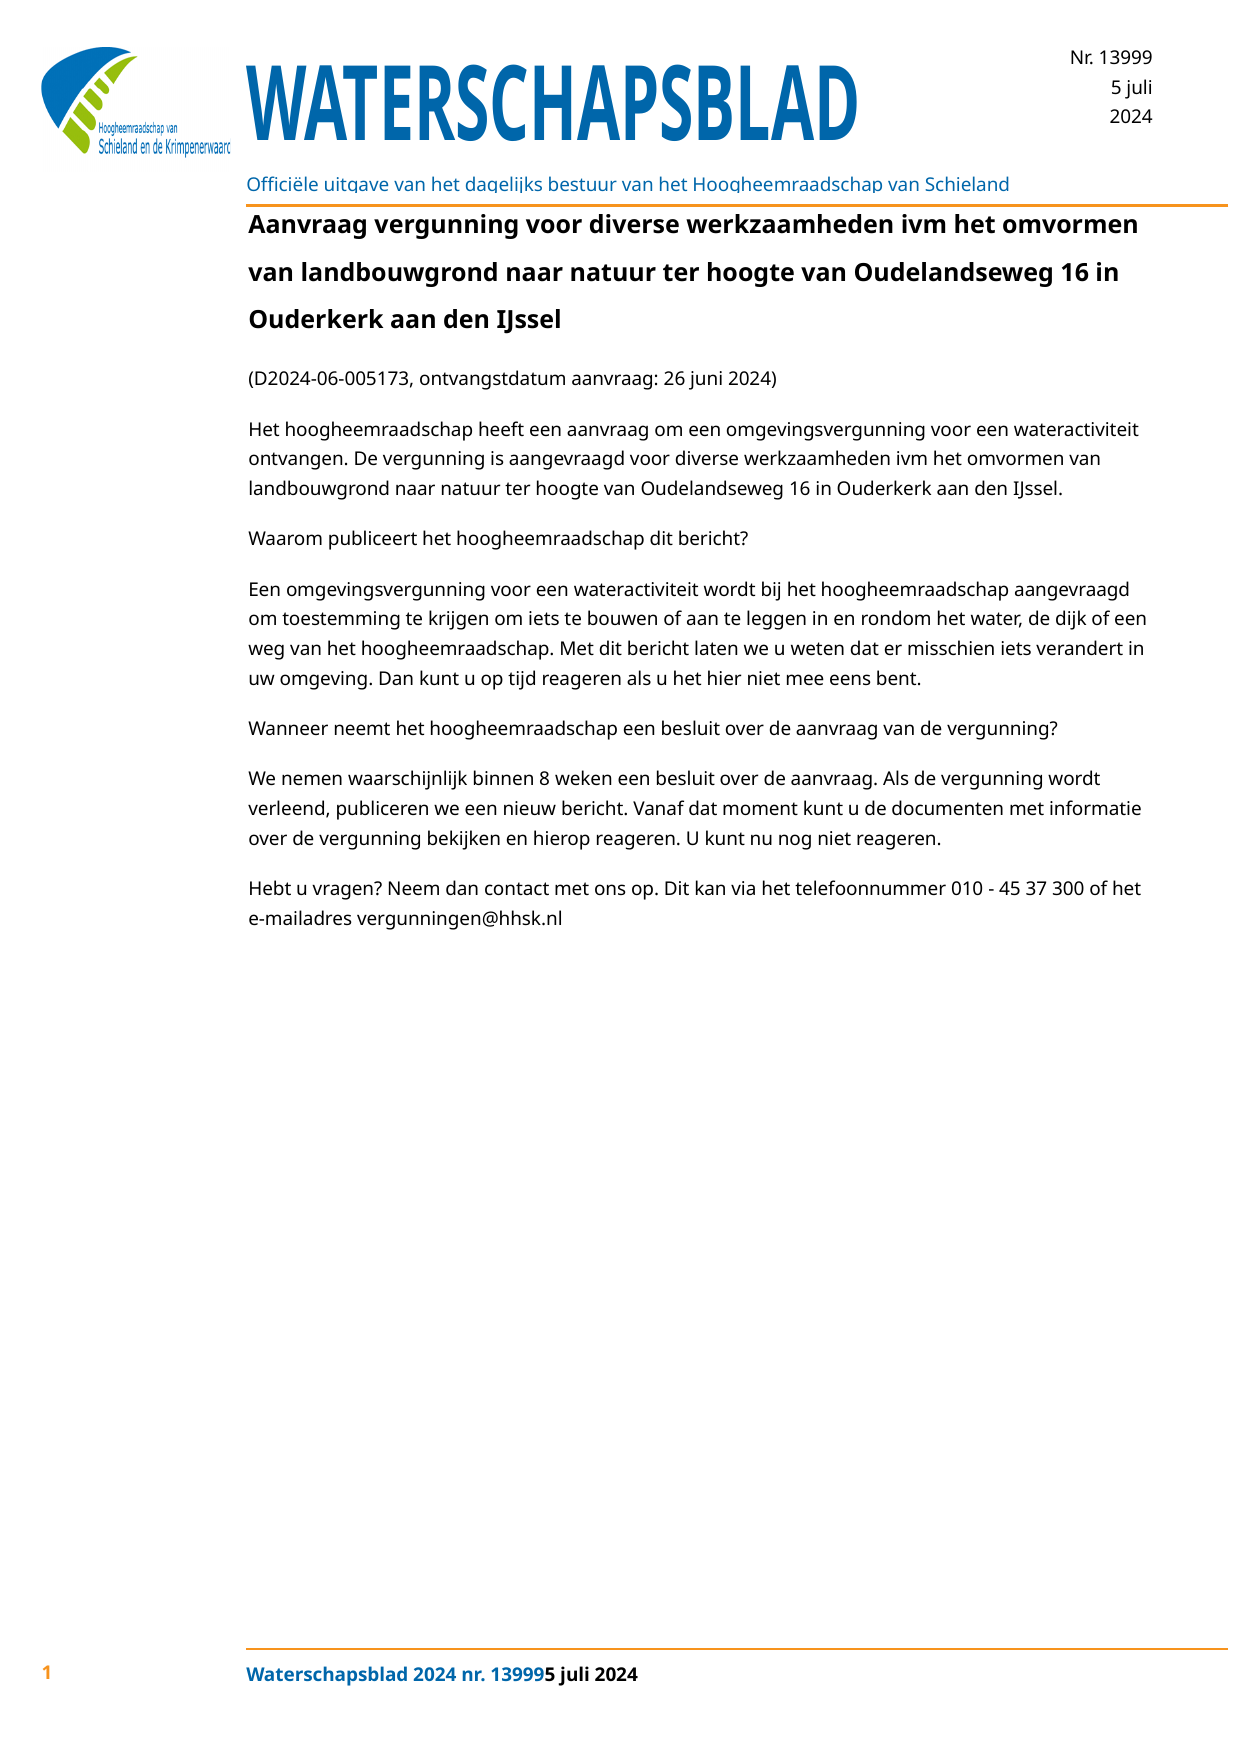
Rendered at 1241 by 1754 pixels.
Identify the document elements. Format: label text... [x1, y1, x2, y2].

text We nemen waarschijnlijk binnen 8 weken een besluit over de aanvraag. Als de vergunning wordt verleend, publiceren we een nieuw bericht. Vanaf dat moment kunt u de documenten met informatie over de vergunning bekijken en hierop reageren. U kunt nu nog niet reageren. [248, 766, 1152, 850]
text (D2024-06-005173, ontvangstdatum aanvraag: 26 juni 2024) [248, 366, 1152, 391]
picture [41, 47, 231, 172]
text Wanneer neemt het hoogheemraadschap een besluit over de aanvraag van de vergunning? [248, 715, 1152, 741]
text Het hoogheemraadschap heeft een aanvraag om een omgevingsvergunning voor een wateractiviteit ontvangen. De vergunning is aangevraagd voor diverse werkzaamheden ivm het omvormen van landbouwgrond naar natuur ter hoogte van Oudelandseweg 16 in Ouderkerk aan den IJssel. [248, 416, 1152, 501]
text Hebt u vragen? Neem dan contact met ons op. Dit kan via het telefoonnummer 010 - 45 37 300 of het e-mailadres vergunningen@hhsk.nl [248, 875, 1152, 930]
text Waarom publiceert het hoogheemraadschap dit bericht? [248, 526, 1152, 551]
text Een omgevingsvergunning voor een wateractiviteit wordt bij het hoogheemraadschap aangevraagd om toestemming te krijgen om iets te bouwen of aan te leggen in en rondom het water, de dijk of een weg van het hoogheemraadschap. Met dit bericht laten we u weten dat er misschien iets verandert in uw omgeving. Dan kunt u op tijd reageren als u het hier niet mee eens bent. [248, 576, 1152, 690]
text Aanvraag vergunning voor diverse werkzaamheden ivm het omvormen van landbouwgrond naar natuur ter hoogte van Oudelandseweg 16 in Ouderkerk aan den IJssel [248, 207, 1152, 336]
